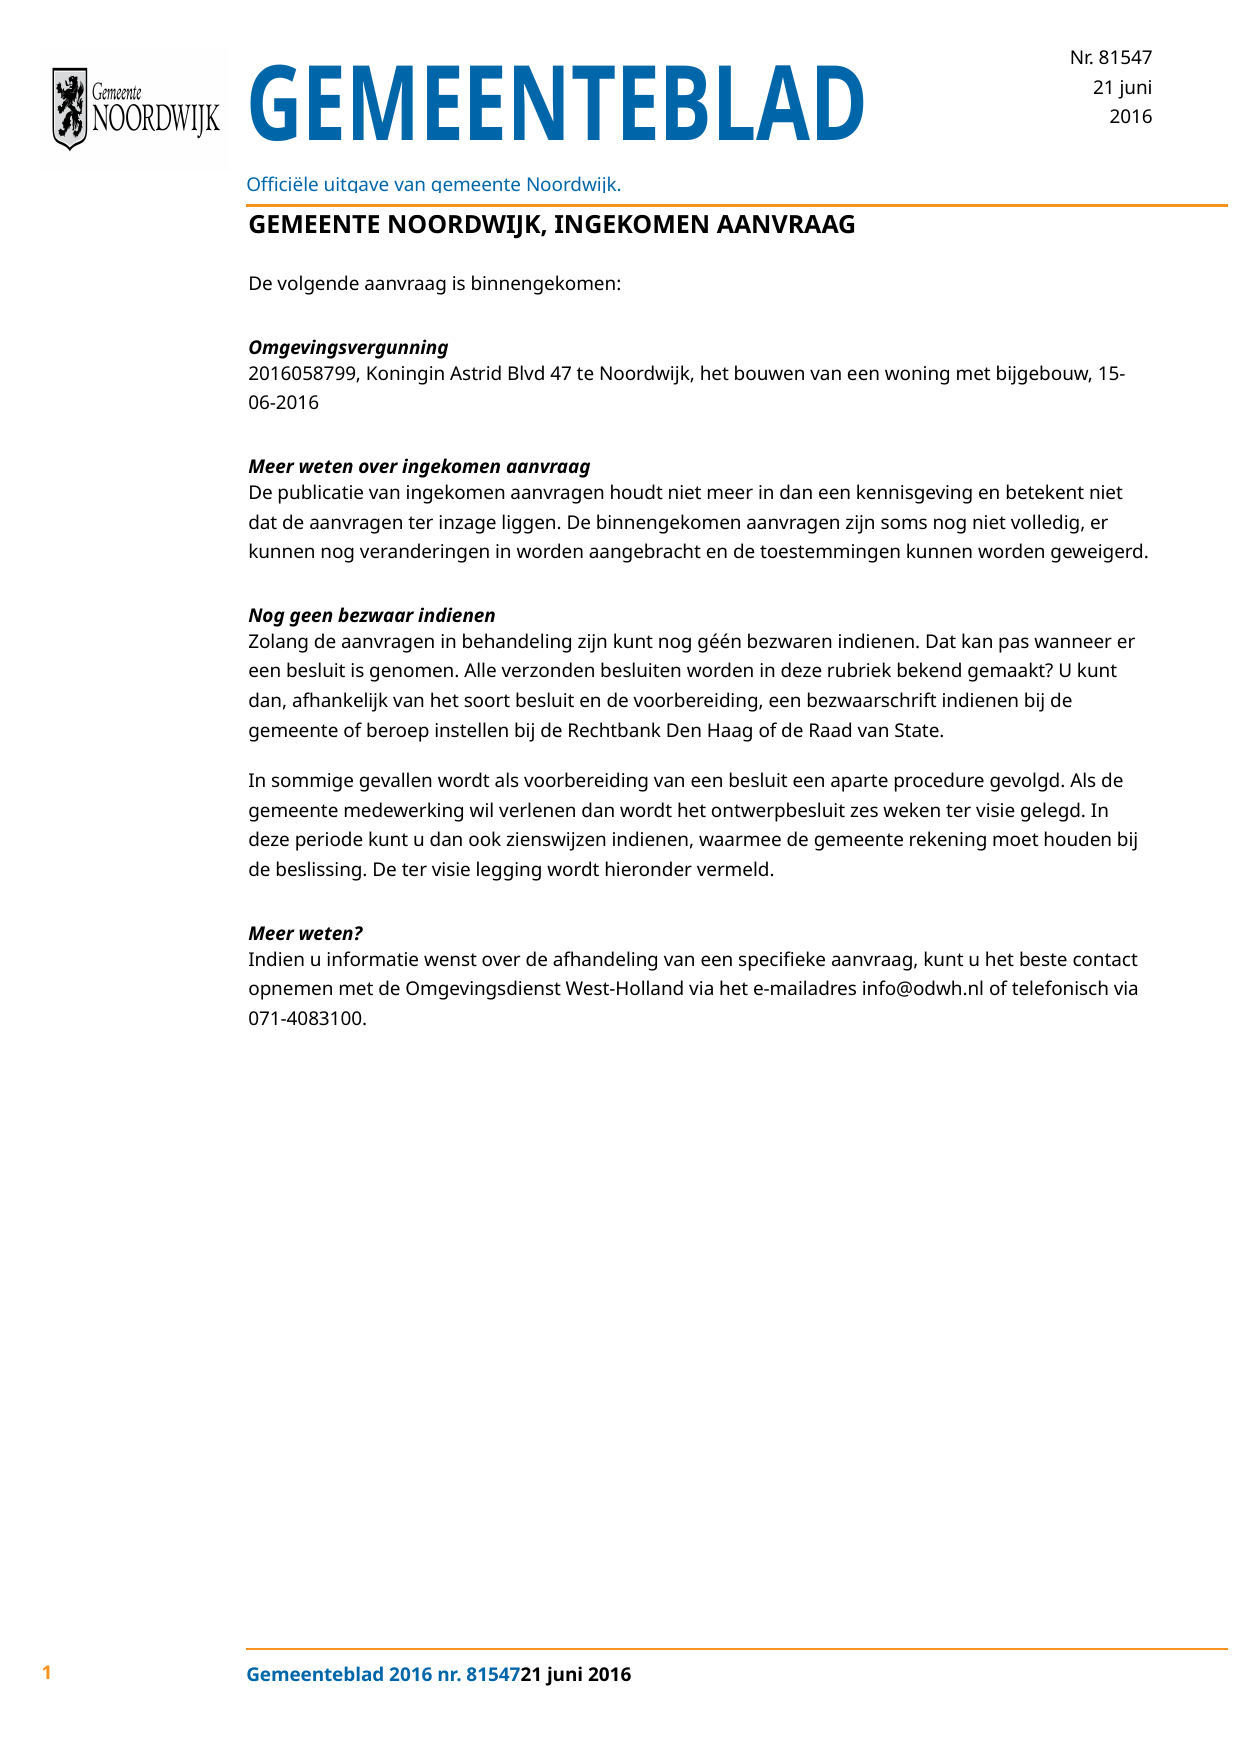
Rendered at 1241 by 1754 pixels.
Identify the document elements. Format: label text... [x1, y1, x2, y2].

text Nog geen bezwaar indienen [248, 602, 1152, 628]
text Indien u informatie wenst over de afhandeling van een specifieke aanvraag, kunt u het beste contact opnemen met de Omgevingsdienst West-Holland via het e-mailadres info@odwh.nl of telefonisch via 071-4083100. [248, 946, 1152, 1031]
text Meer weten? [248, 920, 1152, 946]
text Meer weten over ingekomen aanvraag [248, 453, 1152, 479]
text 2016058799, Koningin Astrid Blvd 47 te Noordwijk, het bouwen van een woning met bijgebouw, 15-06-2016 [248, 360, 1152, 415]
text In sommige gevallen wordt als voorbereiding van een besluit een aparte procedure gevolgd. Als de gemeente medewerking wil verlenen dan wordt het ontwerpbesluit zes weken ter visie gelegd. In deze periode kunt u dan ook zienswijzen indienen, waarmee de gemeente rekening moet houden bij de beslissing. De ter visie legging wordt hieronder vermeld. [248, 767, 1152, 882]
text De publicatie van ingekomen aanvragen houdt niet meer in dan een kennisgeving en betekent niet dat de aanvragen ter inzage liggen. De binnengekomen aanvragen zijn soms nog niet volledig, er kunnen nog veranderingen in worden aangebracht en de toestemmingen kunnen worden geweigerd. [248, 479, 1152, 564]
text Zolang de aanvragen in behandeling zijn kunt nog géén bezwaren indienen. Dat kan pas wanneer er een besluit is genomen. Alle verzonden besluiten worden in deze rubriek bekend gemaakt? U kunt dan, afhankelijk van het soort besluit en de voorbereiding, een bezwaarschrift indienen bij de gemeente of beroep instellen bij de Rechtbank Den Haag of de Raad van State. [248, 628, 1152, 743]
picture [41, 47, 231, 172]
text GEMEENTE NOORDWIJK, INGEKOMEN AANVRAAG [248, 207, 1152, 241]
text Omgevingsvergunning [248, 334, 1152, 360]
text De volgende aanvraag is binnengekomen: [248, 270, 1152, 296]
